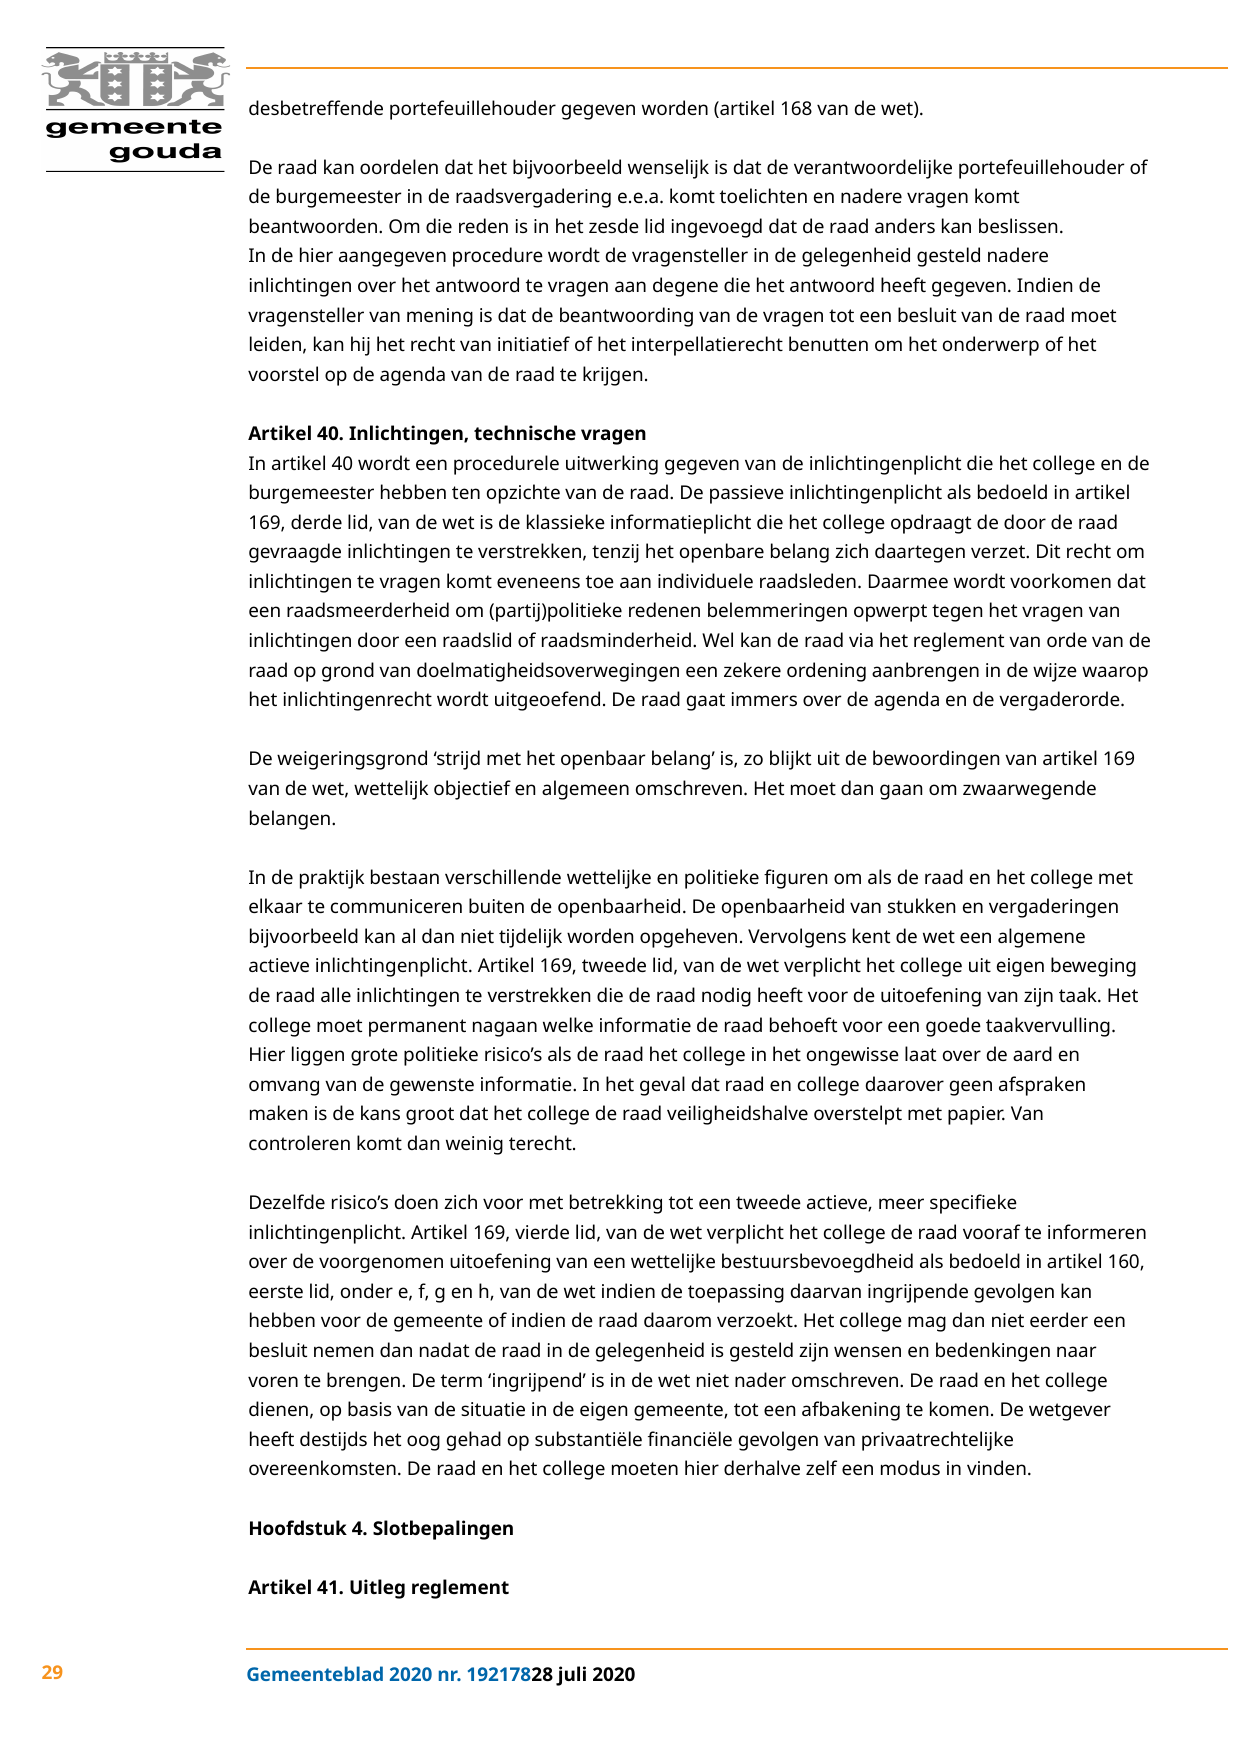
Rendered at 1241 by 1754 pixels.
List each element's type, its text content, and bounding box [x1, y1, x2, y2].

text desbetreffende portefeuillehouder gegeven worden (artikel 168 van de wet). [248, 95, 1152, 121]
text In de hier aangegeven procedure wordt de vragensteller in de gelegenheid gesteld nadere inlichtingen over het antwoord te vragen aan degene die het antwoord heeft gegeven. Indien de vragensteller van mening is dat de beantwoording van de vragen tot een besluit van de raad moet leiden, kan hij het recht van initiatief of het interpellatierecht benutten om het onderwerp of het voorstel op de agenda van de raad te krijgen. [248, 243, 1152, 387]
text De weigeringsgrond ‘strijd met het openbaar belang’ is, zo blijkt uit de bewoordingen van artikel 169 van de wet, wettelijk objectief en algemeen omschreven. Het moet dan gaan om zwaarwegende belangen. [248, 746, 1152, 831]
text Dezelfde risico’s doen zich voor met betrekking tot een tweede actieve, meer specifieke inlichtingenplicht. Artikel 169, vierde lid, van de wet verplicht het college de raad vooraf te informeren over de voorgenomen uitoefening van een wettelijke bestuursbevoegdheid als bedoeld in artikel 160, eerste lid, onder e, f, g en h, van de wet indien de toepassing daarvan ingrijpende gevolgen kan hebben voor de gemeente of indien de raad daarom verzoekt. Het college mag dan niet eerder een besluit nemen dan nadat de raad in de gelegenheid is gesteld zijn wensen en bedenkingen naar voren te brengen. De term ‘ingrijpend’ is in de wet niet nader omschreven. De raad en het college dienen, op basis van de situatie in de eigen gemeente, tot een afbakening te komen. De wetgever heeft destijds het oog gehad op substantiële financiële gevolgen van privaatrechtelijke overeenkomsten. De raad en het college moeten hier derhalve zelf een modus in vinden. [248, 1189, 1152, 1481]
picture [41, 47, 231, 172]
text Hoofdstuk 4. Slotbepalingen [248, 1515, 1152, 1541]
text Artikel 40. Inlichtingen, technische vragen [248, 420, 1152, 446]
text Artikel 41. Uitleg reglement [248, 1574, 1152, 1600]
text In de praktijk bestaan verschillende wettelijke en politieke figuren om als de raad en het college met elkaar te communiceren buiten de openbaarheid. De openbaarheid van stukken en vergaderingen bijvoorbeeld kan al dan niet tijdelijk worden opgeheven. Vervolgens kent de wet een algemene actieve inlichtingenplicht. Artikel 169, tweede lid, van de wet verplicht het college uit eigen beweging de raad alle inlichtingen te verstrekken die de raad nodig heeft voor de uitoefening van zijn taak. Het college moet permanent nagaan welke informatie de raad behoeft voor een goede taakvervulling. Hier liggen grote politieke risico’s als de raad het college in het ongewisse laat over de aard en omvang van de gewenste informatie. In het geval dat raad en college daarover geen afspraken maken is de kans groot dat het college de raad veiligheidshalve overstelpt met papier. Van controleren komt dan weinig terecht. [248, 864, 1152, 1156]
text In artikel 40 wordt een procedurele uitwerking gegeven van de inlichtingenplicht die het college en de burgemeester hebben ten opzichte van de raad. De passieve inlichtingenplicht als bedoeld in artikel 169, derde lid, van de wet is de klassieke informatieplicht die het college opdraagt de door de raad gevraagde inlichtingen te verstrekken, tenzij het openbare belang zich daartegen verzet. Dit recht om inlichtingen te vragen komt eveneens toe aan individuele raadsleden. Daarmee wordt voorkomen dat een raadsmeerderheid om (partij)politieke redenen belemmeringen opwerpt tegen het vragen van inlichtingen door een raadslid of raadsminderheid. Wel kan de raad via het reglement van orde van de raad op grond van doelmatigheidsoverwegingen een zekere ordening aanbrengen in de wijze waarop het inlichtingenrecht wordt uitgeoefend. De raad gaat immers over de agenda en de vergaderorde. [248, 450, 1152, 712]
text De raad kan oordelen dat het bijvoorbeeld wenselijk is dat de verantwoordelijke portefeuillehouder of de burgemeester in de raadsvergadering e.e.a. komt toelichten en nadere vragen komt beantwoorden. Om die reden is in het zesde lid ingevoegd dat de raad anders kan beslissen. [248, 154, 1152, 239]
